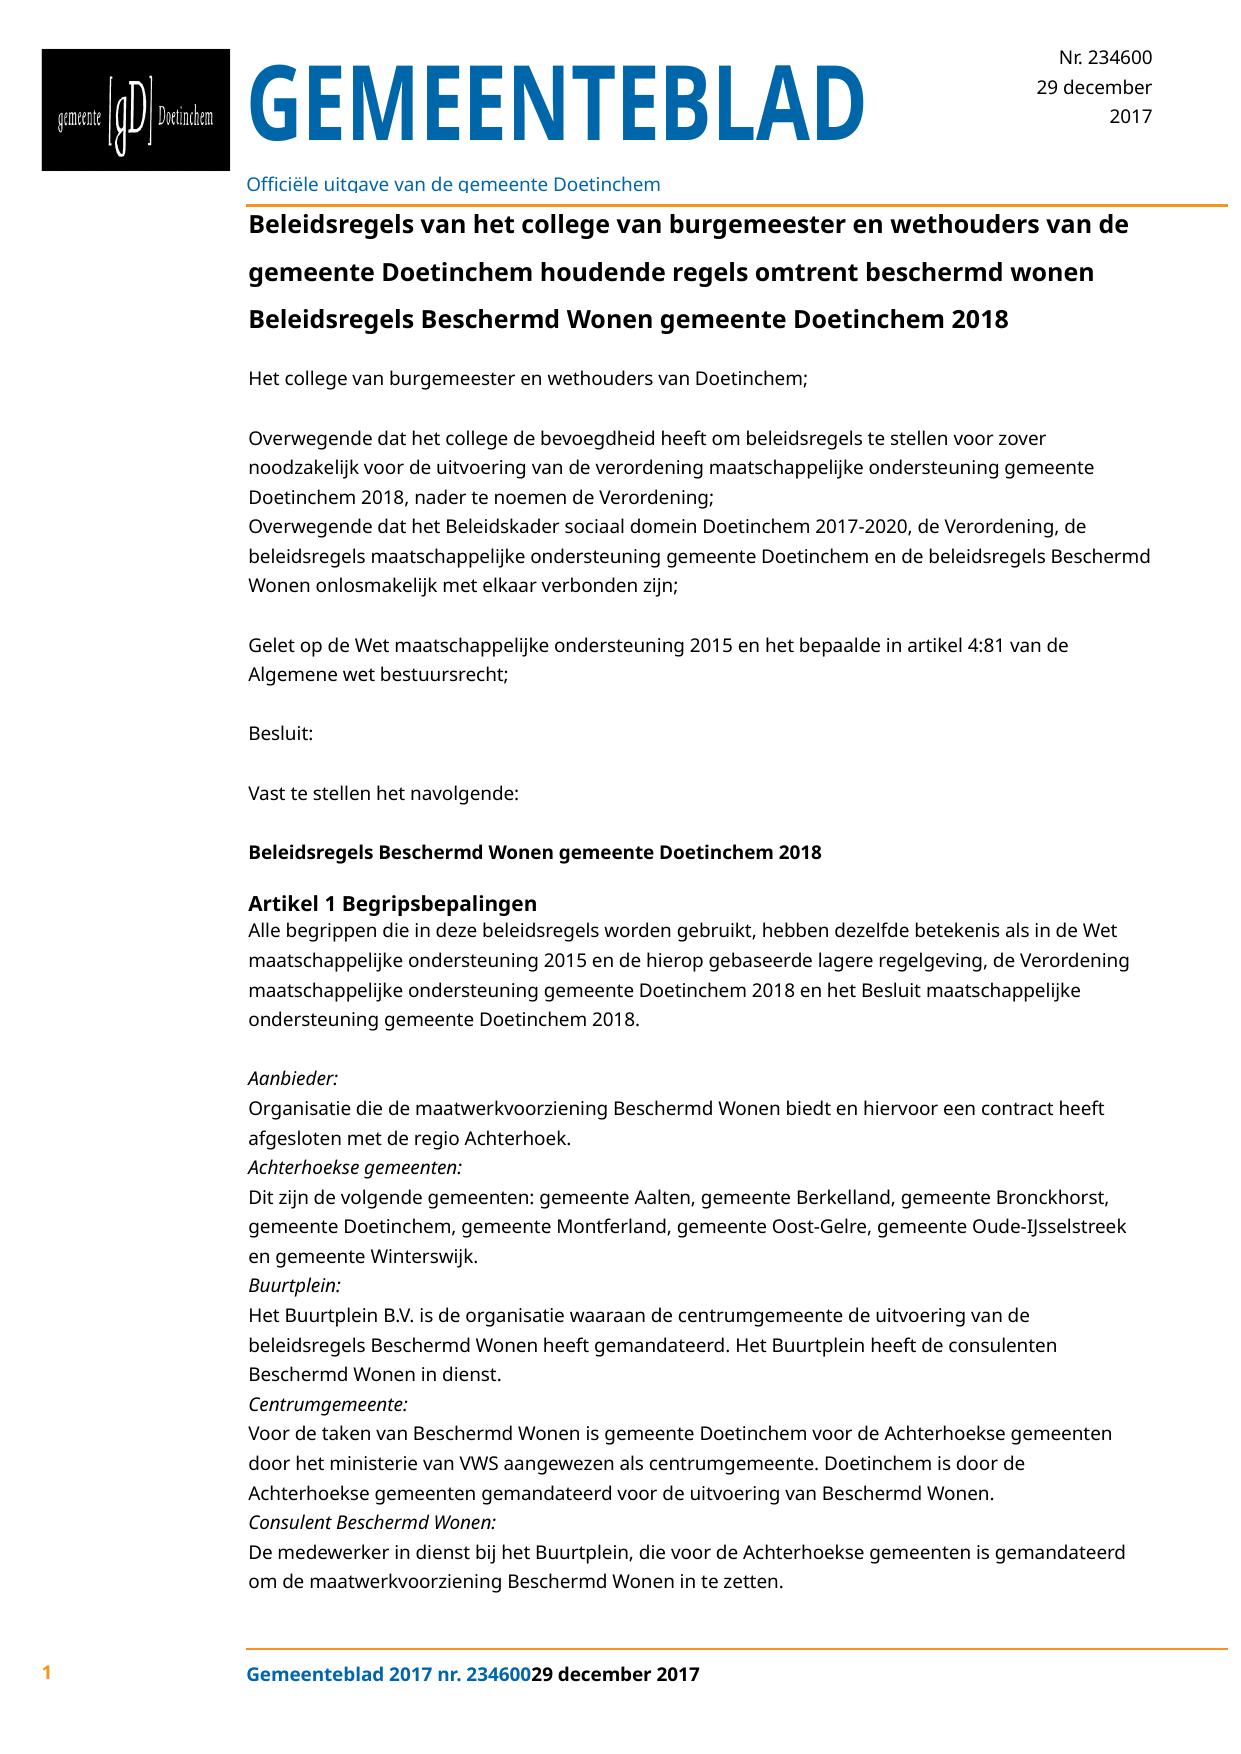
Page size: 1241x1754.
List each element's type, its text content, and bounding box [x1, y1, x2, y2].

text De medewerker in dienst bij het Buurtplein, die voor de Achterhoekse gemeenten is gemandateerd om de maatwerkvoorziening Beschermd Wonen in te zetten. [248, 1539, 1152, 1594]
text Organisatie die de maatwerkvoorziening Beschermd Wonen biedt en hiervoor een contract heeft afgesloten met de regio Achterhoek. [248, 1095, 1152, 1151]
text Consulent Beschermd Wonen: [248, 1509, 1152, 1535]
picture [41, 47, 231, 172]
text Artikel 1 Begripsbepalingen [248, 889, 1152, 918]
text Beleidsregels van het college van burgemeester en wethouders van de gemeente Doetinchem houdende regels omtrent beschermd wonen Beleidsregels Beschermd Wonen gemeente Doetinchem 2018 [248, 207, 1152, 336]
text Vast te stellen het navolgende: [248, 780, 1152, 805]
text Besluit: [248, 721, 1152, 746]
text Het Buurtplein B.V. is de organisatie waaraan de centrumgemeente de uitvoering van de beleidsregels Beschermd Wonen heeft gemandateerd. Het Buurtplein heeft de consulenten Beschermd Wonen in dienst. [248, 1302, 1152, 1387]
text Voor de taken van Beschermd Wonen is gemeente Doetinchem voor de Achterhoekse gemeenten door het ministerie van VWS aangewezen als centrumgemeente. Doetinchem is door de Achterhoekse gemeenten gemandateerd voor de uitvoering van Beschermd Wonen. [248, 1421, 1152, 1506]
text Centrumgemeente: [248, 1391, 1152, 1417]
text Dit zijn de volgende gemeenten: gemeente Aalten, gemeente Berkelland, gemeente Bronckhorst, gemeente Doetinchem, gemeente Montferland, gemeente Oost-Gelre, gemeente Oude-IJsselstreek en gemeente Winterswijk. [248, 1184, 1152, 1269]
text Overwegende dat het college de bevoegdheid heeft om beleidsregels te stellen voor zover noodzakelijk voor de uitvoering van de verordening maatschappelijke ondersteuning gemeente Doetinchem 2018, nader te noemen de Verordening; [248, 425, 1152, 509]
text Beleidsregels Beschermd Wonen gemeente Doetinchem 2018 [248, 839, 1152, 864]
text Overwegende dat het Beleidskader sociaal domein Doetinchem 2017-2020, de Verordening, de beleidsregels maatschappelijke ondersteuning gemeente Doetinchem en de beleidsregels Beschermd Wonen onlosmakelijk met elkaar verbonden zijn; [248, 513, 1152, 598]
text Achterhoekse gemeenten: [248, 1154, 1152, 1180]
text Het college van burgemeester en wethouders van Doetinchem; [248, 366, 1152, 391]
text Aanbieder: [248, 1066, 1152, 1091]
text Alle begrippen die in deze beleidsregels worden gebruikt, hebben dezelfde betekenis als in de Wet maatschappelijke ondersteuning 2015 en de hierop gebaseerde lagere regelgeving, de Verordening maatschappelijke ondersteuning gemeente Doetinchem 2018 en het Besluit maatschappelijke ondersteuning gemeente Doetinchem 2018. [248, 918, 1152, 1032]
text Buurtplein: [248, 1273, 1152, 1298]
text Gelet op de Wet maatschappelijke ondersteuning 2015 en het bepaalde in artikel 4:81 van de Algemene wet bestuursrecht; [248, 632, 1152, 687]
